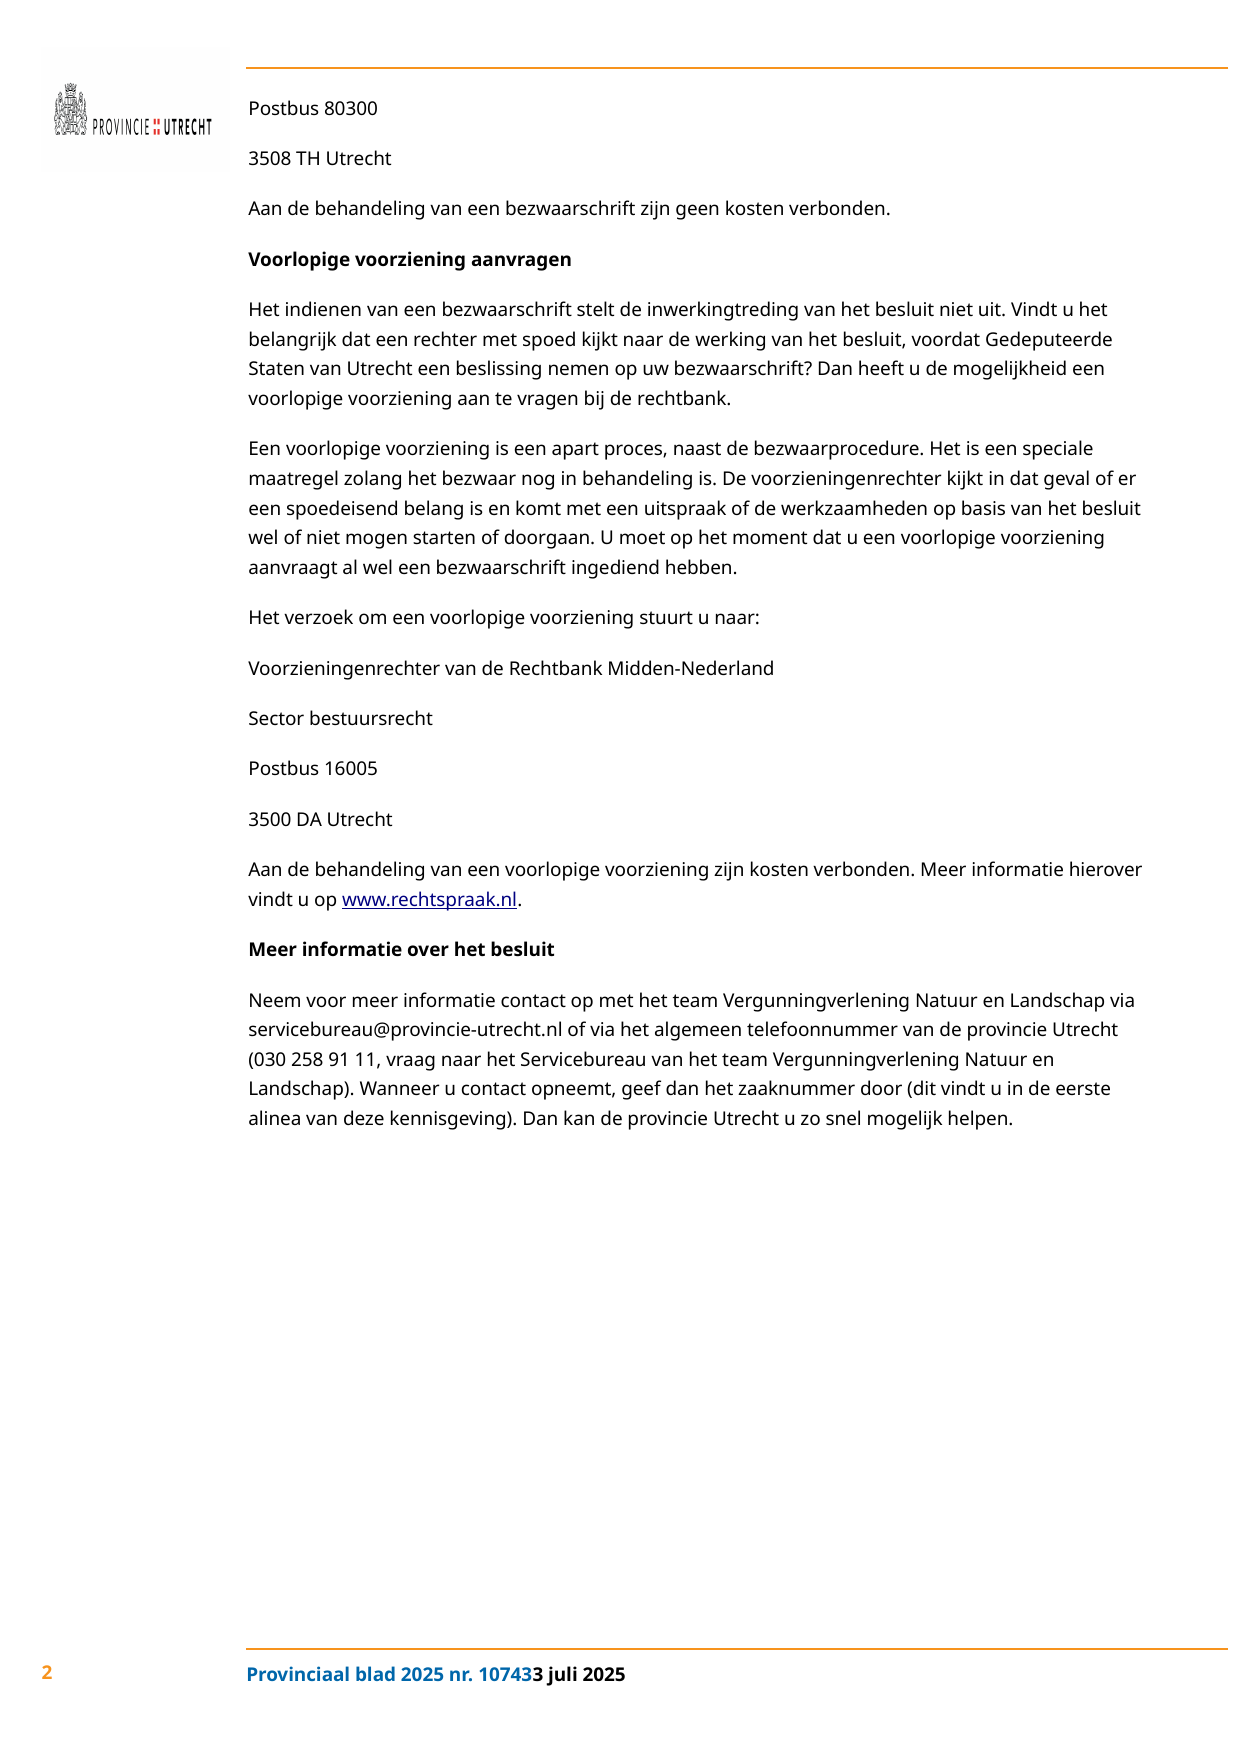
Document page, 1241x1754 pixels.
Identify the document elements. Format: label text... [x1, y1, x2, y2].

picture [41, 47, 231, 172]
text Aan de behandeling van een bezwaarschrift zijn geen kosten verbonden. [248, 196, 1152, 221]
text Neem voor meer informatie contact op met het team Vergunningverlening Natuur en Landschap via servicebureau@provincie-utrecht.nl of via het algemeen telefoonnummer van de provincie Utrecht (030 258 91 11, vraag naar het Servicebureau van het team Vergunningverlening Natuur en Landschap). Wanneer u contact opneemt, geef dan het zaaknummer door (dit vindt u in de eerste alinea van deze kennisgeving). Dan kan de provincie Utrecht u zo snel mogelijk helpen. [248, 987, 1152, 1131]
text Sector bestuursrecht [248, 705, 1152, 731]
text Voorzieningenrechter van de Rechtbank Midden-Nederland [248, 655, 1152, 681]
text Postbus 80300 [248, 95, 1152, 121]
text Voorlopige voorziening aanvragen [248, 246, 1152, 272]
text Het verzoek om een voorlopige voorziening stuurt u naar: [248, 604, 1152, 630]
text Een voorlopige voorziening is een apart proces, naast de bezwaarprocedure. Het is een speciale maatregel zolang het bezwaar nog in behandeling is. De voorzieningenrechter kijkt in dat geval of er een spoedeisend belang is en komt met een uitspraak of de werkzaamheden op basis van het besluit wel of niet mogen starten of doorgaan. U moet op het moment dat u een voorlopige voorziening aanvraagt al wel een bezwaarschrift ingediend hebben. [248, 436, 1152, 580]
text 3500 DA Utrecht [248, 806, 1152, 832]
text Aan de behandeling van een voorlopige voorziening zijn kosten verbonden. Meer informatie hierover vindt u op www.rechtspraak.nl. [248, 856, 1152, 912]
text Het indienen van een bezwaarschrift stelt de inwerkingtreding van het besluit niet uit. Vindt u het belangrijk dat een rechter met spoed kijkt naar de werking van het besluit, voordat Gedeputeerde Staten van Utrecht een beslissing nemen op uw bezwaarschrift? Dan heeft u de mogelijkheid een voorlopige voorziening aan te vragen bij de rechtbank. [248, 296, 1152, 411]
text Meer informatie over het besluit [248, 936, 1152, 962]
text 3508 TH Utrecht [248, 145, 1152, 171]
text Postbus 16005 [248, 756, 1152, 781]
